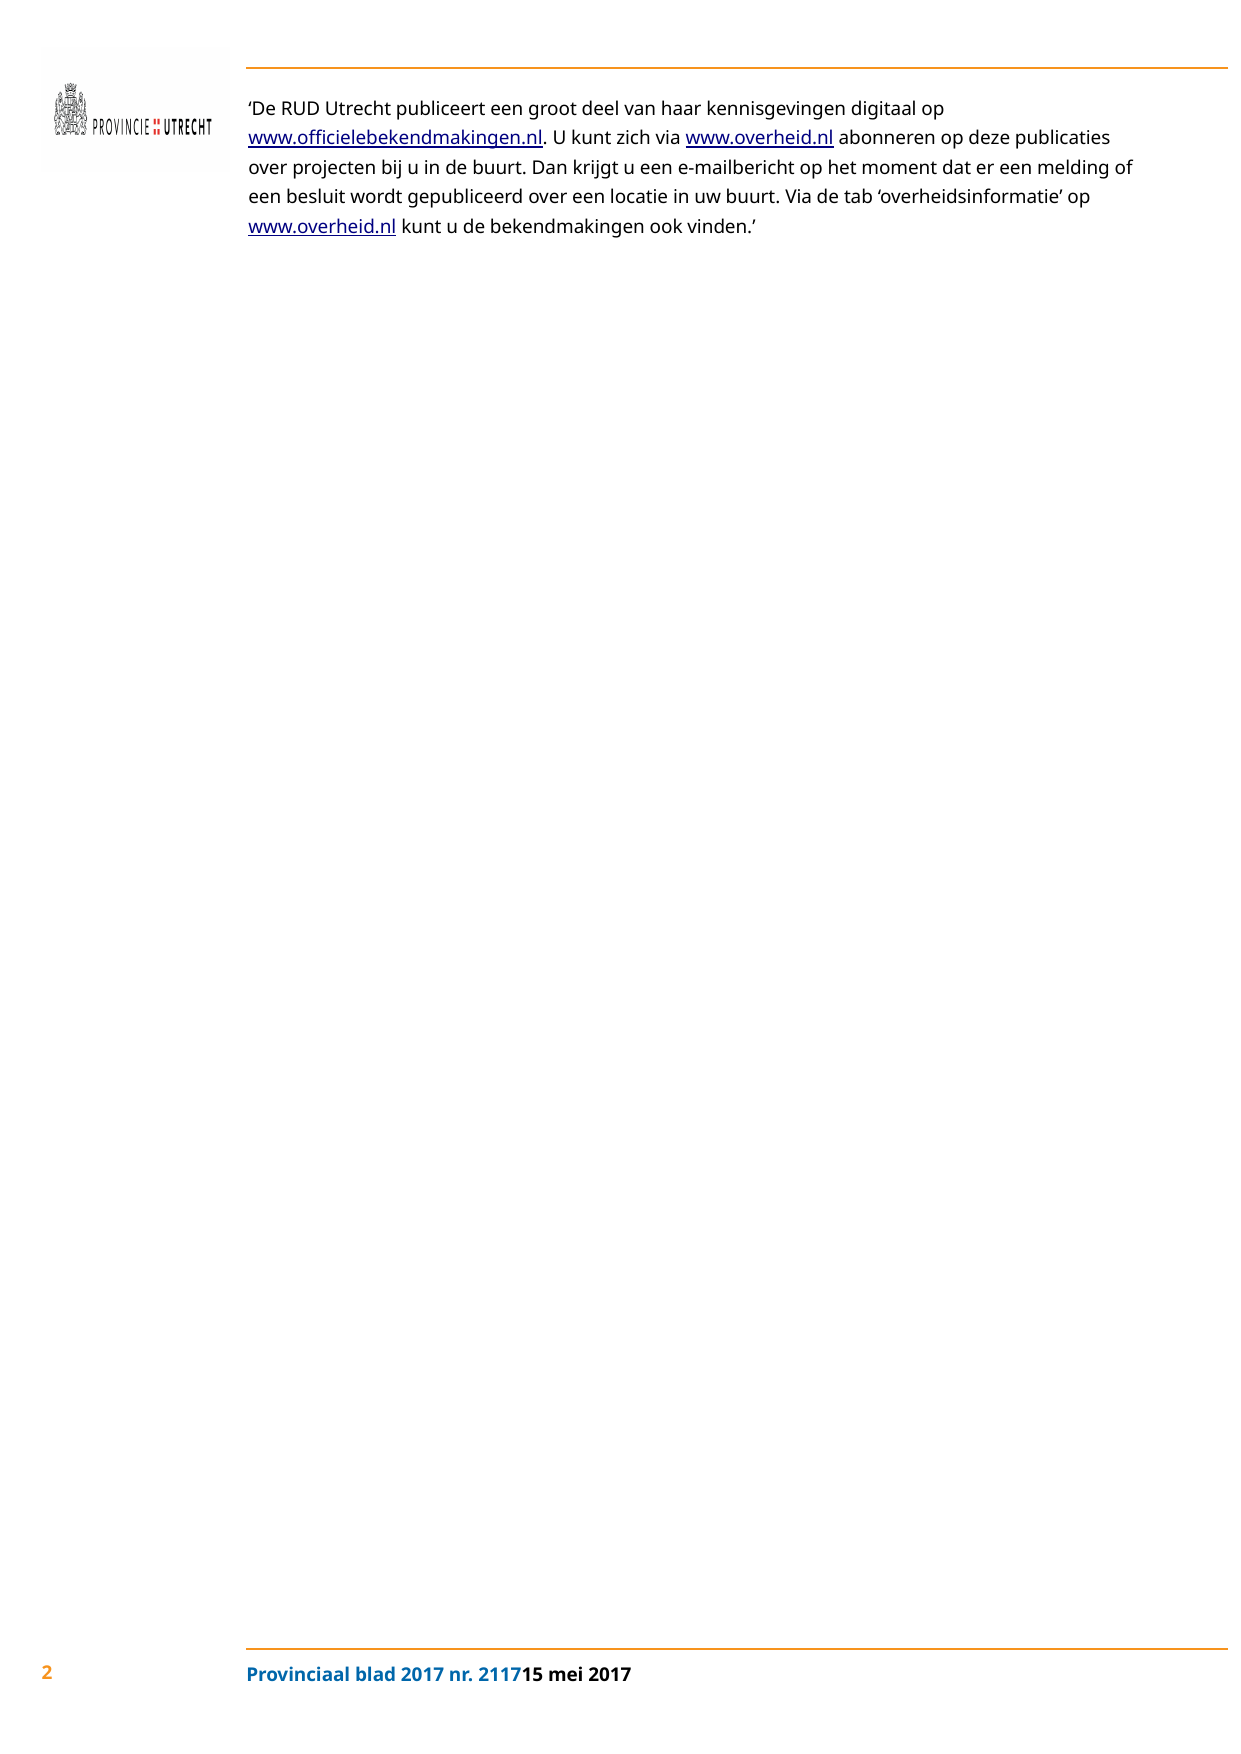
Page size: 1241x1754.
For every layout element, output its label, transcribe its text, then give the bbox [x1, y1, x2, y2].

text ‘De RUD Utrecht publiceert een groot deel van haar kennisgevingen digitaal op www.officielebekendmakingen.nl. U kunt zich via www.overheid.nl abonneren op deze publicaties over projecten bij u in de buurt. Dan krijgt u een e-mailbericht op het moment dat er een melding of een besluit wordt gepubliceerd over een locatie in uw buurt. Via de tab ‘overheidsinformatie’ op www.overheid.nl kunt u de bekendmakingen ook vinden.’ [248, 95, 1152, 239]
picture [41, 47, 231, 172]
